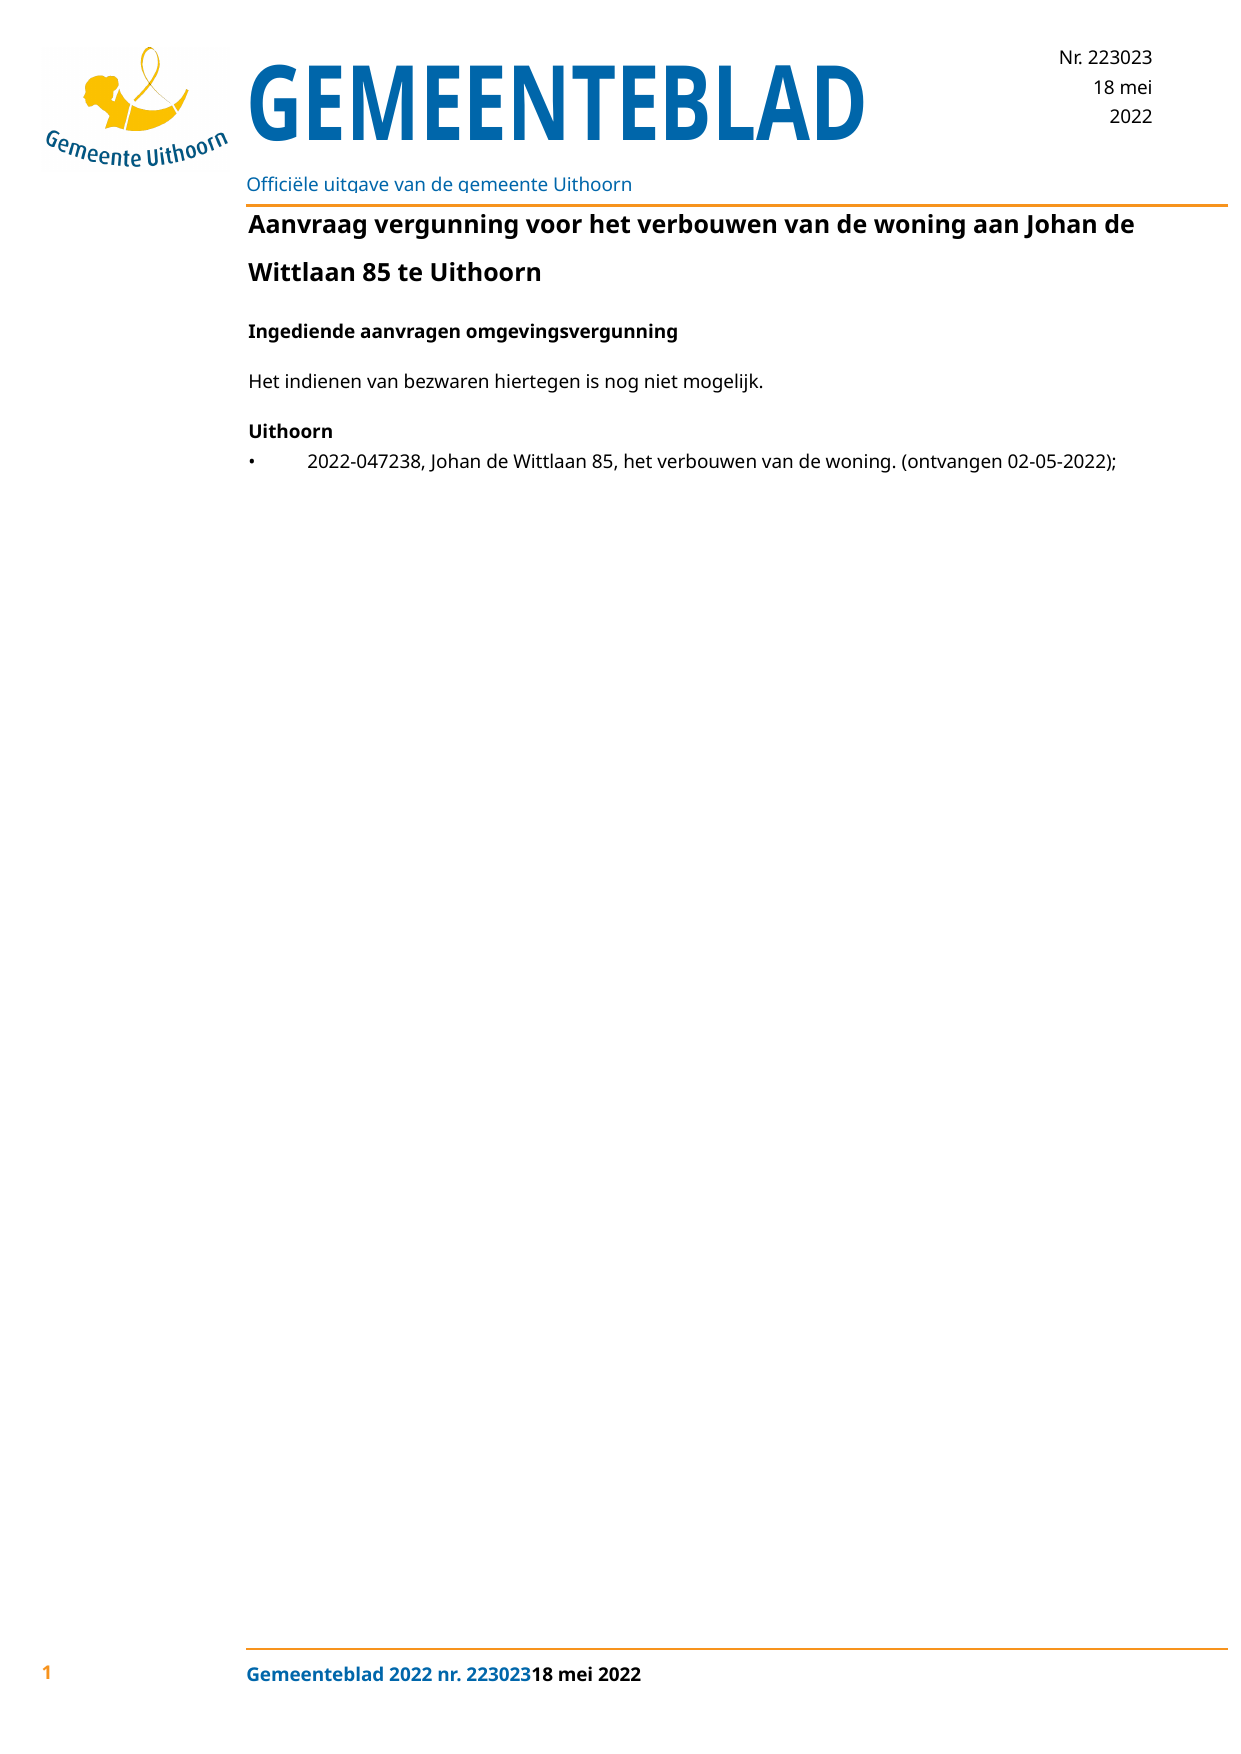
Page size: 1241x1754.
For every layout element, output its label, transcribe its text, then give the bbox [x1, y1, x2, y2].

text Aanvraag vergunning voor het verbouwen van de woning aan Johan de Wittlaan 85 te Uithoorn [248, 207, 1152, 288]
list 2022-047238, Johan de Wittlaan 85, het verbouwen van de woning. (ontvangen 02-05-2022); [248, 448, 1152, 474]
text Ingediende aanvragen omgevingsvergunning [248, 318, 1152, 344]
text Het indienen van bezwaren hiertegen is nog niet mogelijk. [248, 368, 1152, 394]
text Uithoorn [248, 419, 1152, 444]
picture [41, 47, 231, 172]
